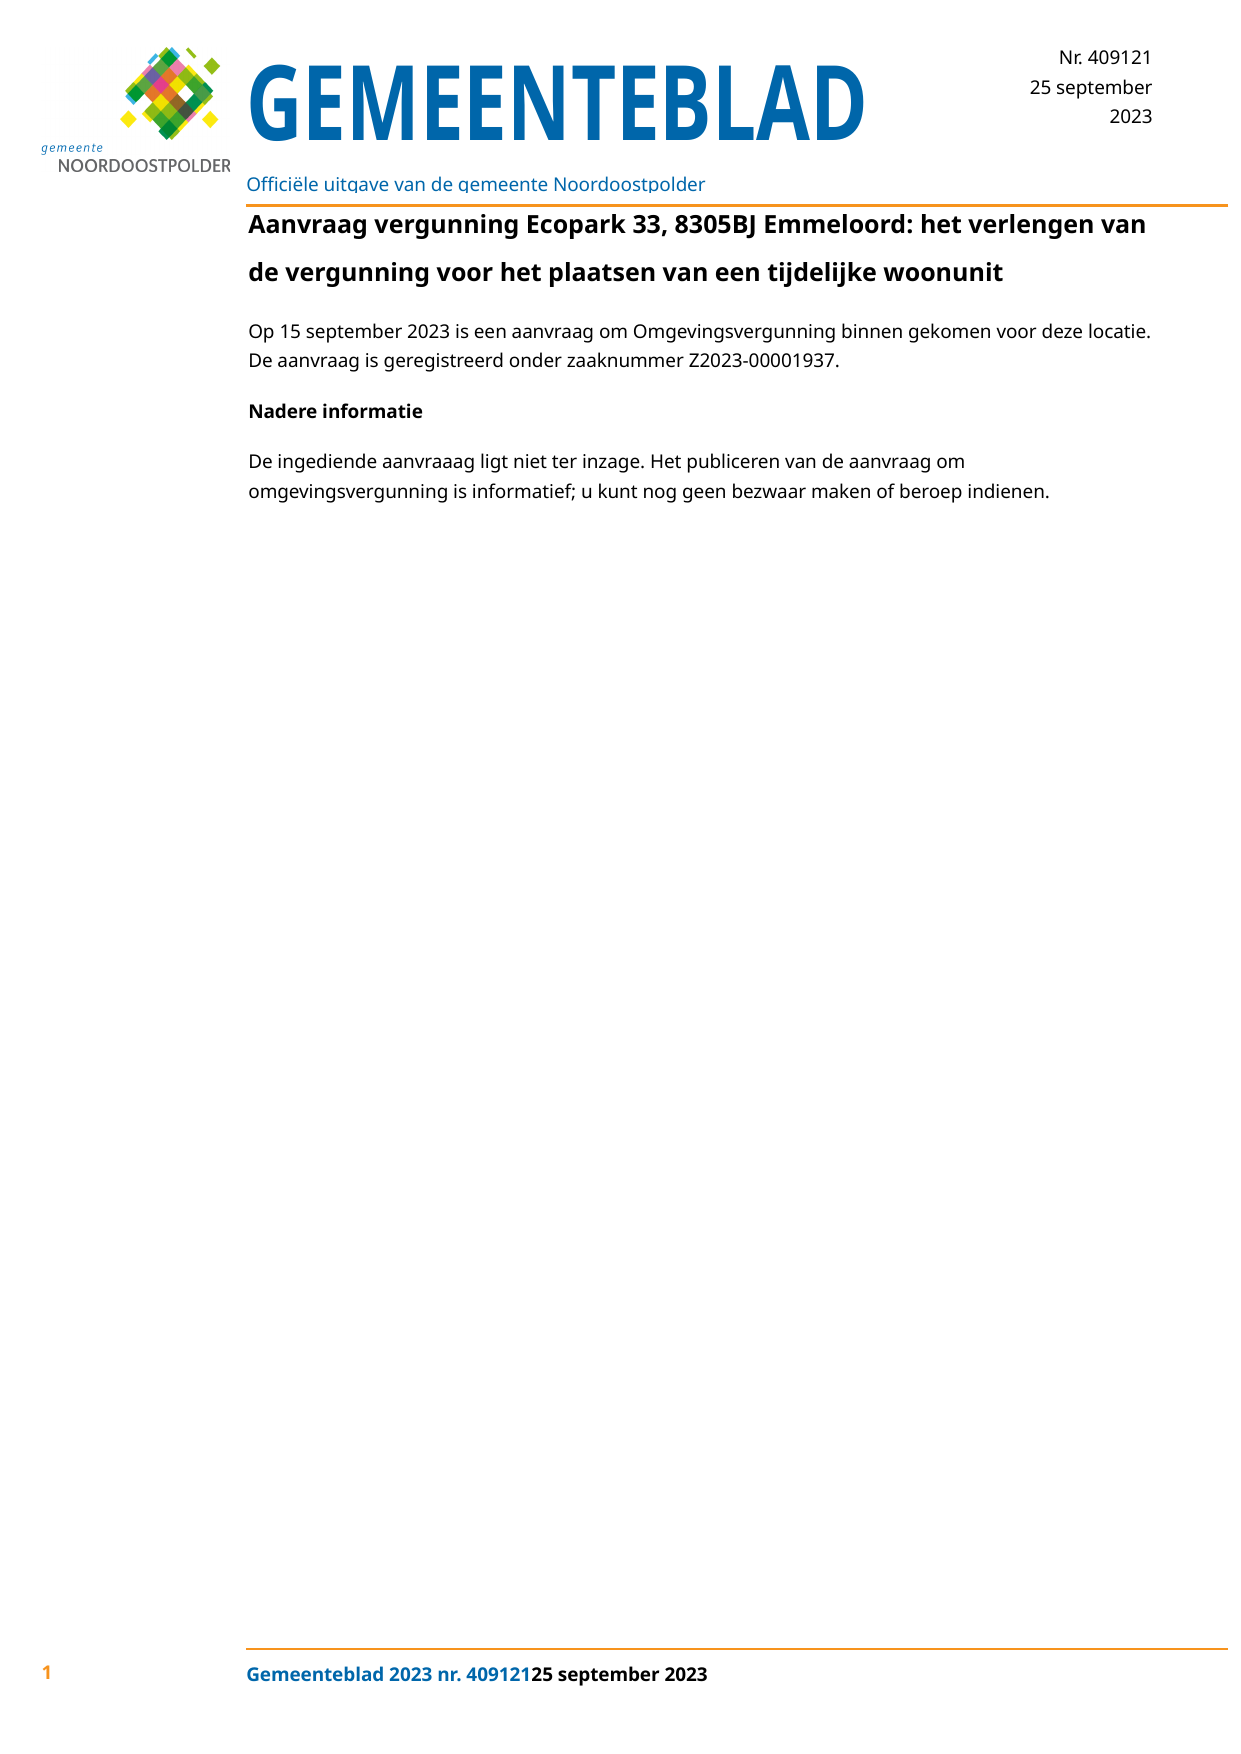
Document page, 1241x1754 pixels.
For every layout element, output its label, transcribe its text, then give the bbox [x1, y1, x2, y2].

text De ingediende aanvraaag ligt niet ter inzage. Het publiceren van de aanvraag om omgevingsvergunning is informatief; u kunt nog geen bezwaar maken of beroep indienen. [248, 448, 1152, 504]
text Aanvraag vergunning Ecopark 33, 8305BJ Emmeloord: het verlengen van de vergunning voor het plaatsen van een tijdelijke woonunit [248, 207, 1152, 288]
text Op 15 september 2023 is een aanvraag om Omgevingsvergunning binnen gekomen voor deze locatie. De aanvraag is geregistreerd onder zaaknummer Z2023-00001937. [248, 318, 1152, 373]
text Nadere informatie [248, 398, 1152, 424]
picture [41, 47, 231, 172]
